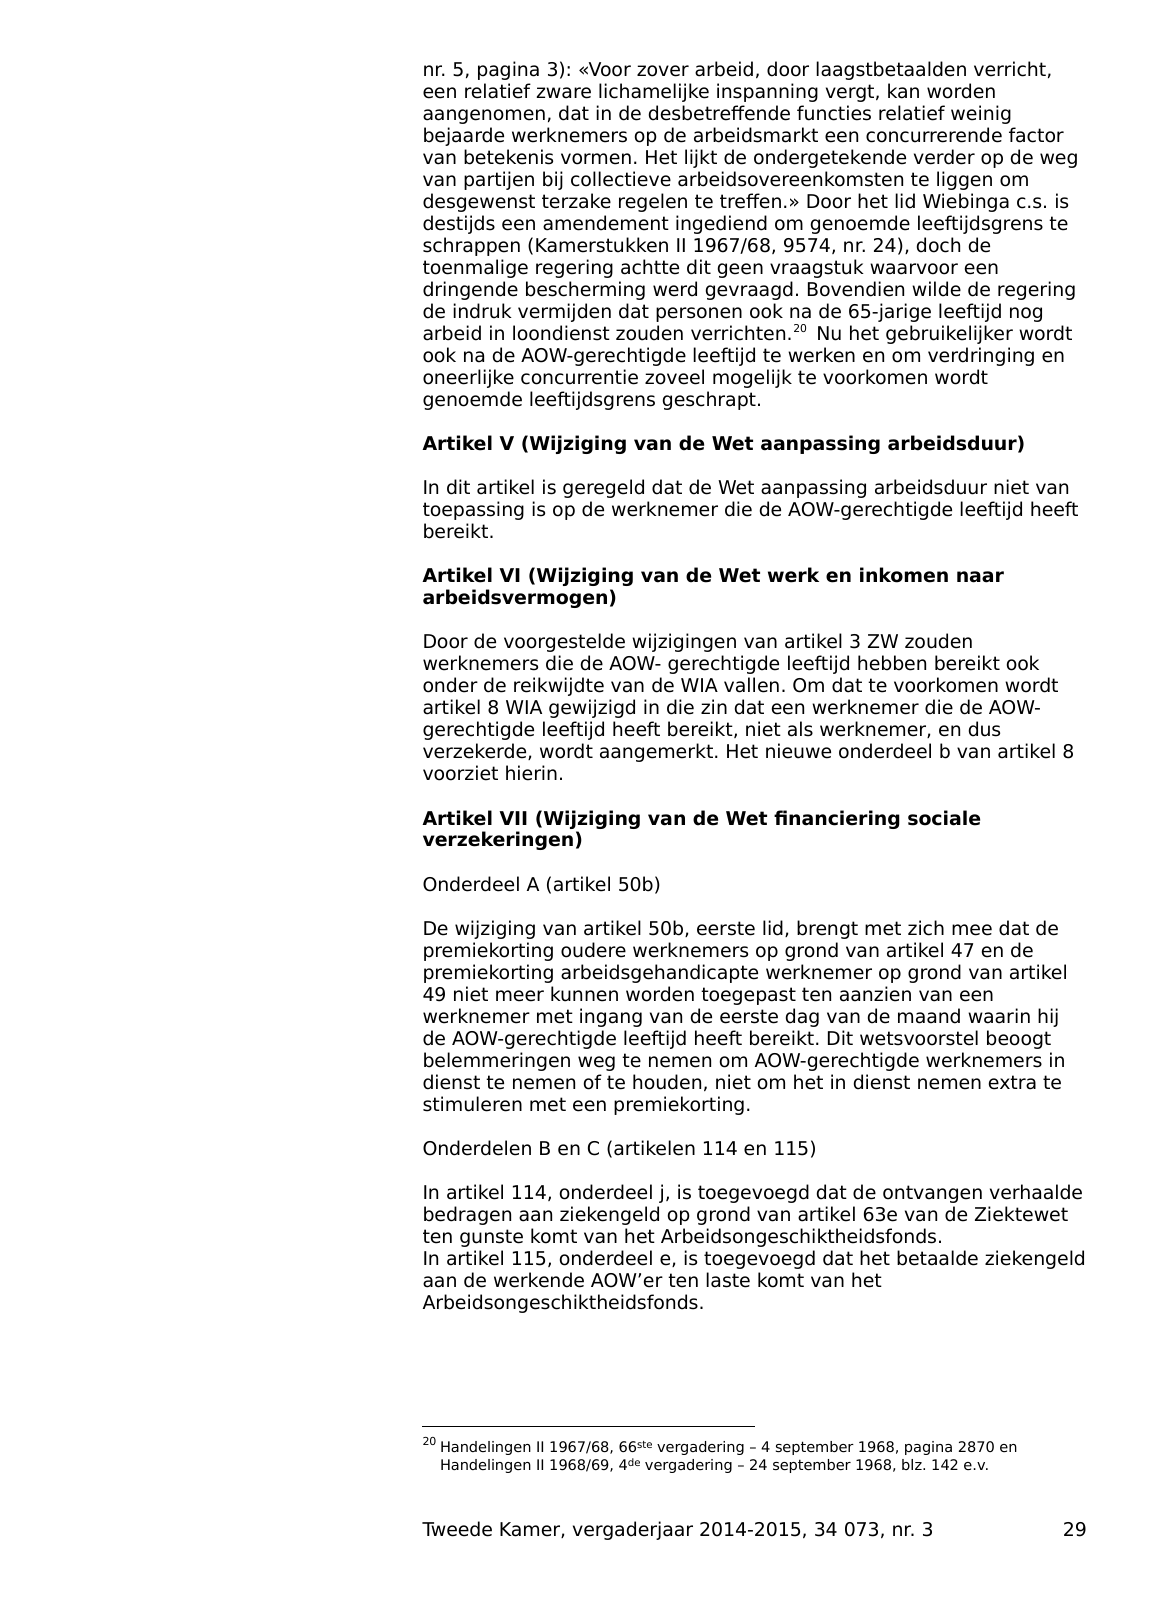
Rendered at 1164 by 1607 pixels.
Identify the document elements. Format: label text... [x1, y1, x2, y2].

text Handelingen II 1967/68, 66ste vergadering – 4 september 1968, pagina 2870 en Handelingen II 1968/69, 4de vergadering – 24 september 1968, blz. 142 e.v. [422, 1435, 1087, 1474]
subtitle Artikel VII (Wijziging van de Wet financiering sociale verzekeringen) [422, 807, 1087, 851]
text In dit artikel is geregeld dat de Wet aanpassing arbeidsduur niet van toepassing is op de werknemer die de AOW-gerechtigde leeftijd heeft bereikt. [422, 477, 1087, 543]
subtitle Artikel V (Wijziging van de Wet aanpassing arbeidsduur) [422, 433, 1087, 455]
text De wijziging van artikel 50b, eerste lid, brengt met zich mee dat de premiekorting oudere werknemers op grond van artikel 47 en de premiekorting arbeidsgehandicapte werknemer op grond van artikel 49 niet meer kunnen worden toegepast ten aanzien van een werknemer met ingang van de eerste dag van de maand waarin hij de AOW-gerechtigde leeftijd heeft bereikt. Dit wetsvoorstel beoogt belemmeringen weg te nemen om AOW-gerechtigde werknemers in dienst te nemen of te houden, niet om het in dienst nemen extra te stimuleren met een premiekorting. [422, 918, 1087, 1116]
text nr. 5, pagina 3): «Voor zover arbeid, door laagstbetaalden verricht, een relatief zware lichamelijke inspanning vergt, kan worden aangenomen, dat in de desbetreffende functies relatief weinig bejaarde werknemers op de arbeidsmarkt een concurrerende factor van betekenis vormen. Het lijkt de ondergetekende verder op de weg van partijen bij collectieve arbeidsovereenkomsten te liggen om desgewenst terzake regelen te treffen.» Door het lid Wiebinga c.s. is destijds een amendement ingediend om genoemde leeftijdsgrens te schrappen (Kamerstukken II 1967/68, 9574, nr. 24), doch de toenmalige regering achtte dit geen vraagstuk waarvoor een dringende bescherming werd gevraagd. Bovendien wilde de regering de indruk vermijden dat personen ook na de 65-jarige leeftijd nog arbeid in loondienst zouden verrichten. Nu het gebruikelijker wordt ook na de AOW-gerechtigde leeftijd te werken en om verdringing en oneerlijke concurrentie zoveel mogelijk te voorkomen wordt genoemde leeftijdsgrens geschrapt. [422, 59, 1087, 411]
text In artikel 114, onderdeel j, is toegevoegd dat de ontvangen verhaalde bedragen aan ziekengeld op grond van artikel 63e van de Ziektewet ten gunste komt van het Arbeidsongeschiktheidsfonds. [422, 1182, 1087, 1248]
subtitle Onderdelen B en C (artikelen 114 en 115) [422, 1138, 1087, 1160]
subtitle Onderdeel A (artikel 50b) [422, 873, 1087, 896]
text In artikel 115, onderdeel e, is toegevoegd dat het betaalde ziekengeld aan de werkende AOW’er ten laste komt van het Arbeidsongeschiktheidsfonds. [422, 1248, 1087, 1314]
text Door de voorgestelde wijzigingen van artikel 3 ZW zouden werknemers die de AOW- gerechtigde leeftijd hebben bereikt ook onder de reikwijdte van de WIA vallen. Om dat te voorkomen wordt artikel 8 WIA gewijzigd in die zin dat een werknemer die de AOW-gerechtigde leeftijd heeft bereikt, niet als werknemer, en dus verzekerde, wordt aangemerkt. Het nieuwe onderdeel b van artikel 8 voorziet hierin. [422, 631, 1087, 785]
subtitle Artikel VI (Wijziging van de Wet werk en inkomen naar arbeidsvermogen) [422, 565, 1087, 609]
